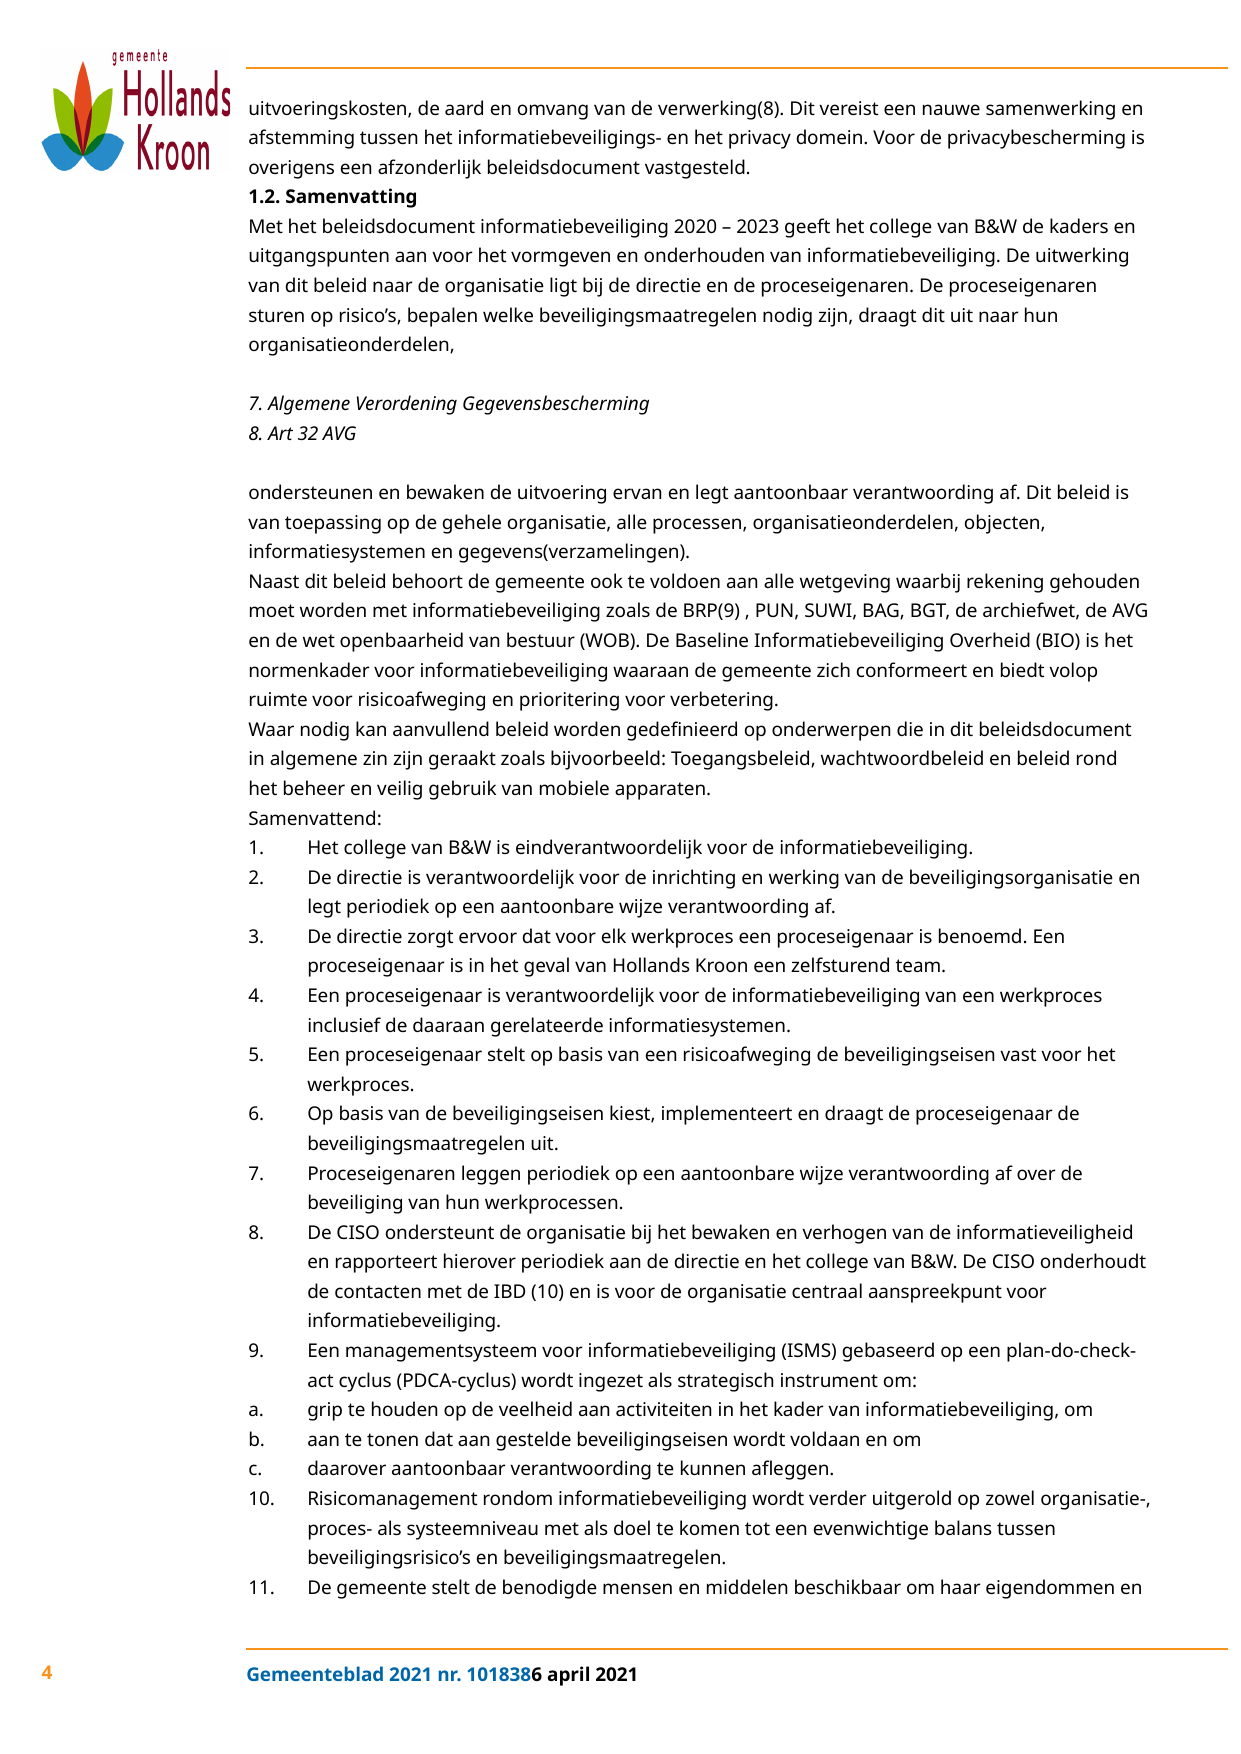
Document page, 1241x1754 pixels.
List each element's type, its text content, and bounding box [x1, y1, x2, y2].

text uitvoeringskosten, de aard en omvang van de verwerking(8). Dit vereist een nauwe samenwerking en afstemming tussen het informatiebeveiligings- en het privacy domein. Voor de privacybescherming is overigens een afzonderlijk beleidsdocument vastgesteld. [248, 95, 1152, 180]
list daarover aantoonbaar verantwoording te kunnen afleggen. [248, 1456, 1152, 1481]
text 1.2. Samenvatting [248, 183, 1152, 209]
list grip te houden op de veelheid aan activiteiten in het kader van informatiebeveiliging, om [248, 1396, 1152, 1422]
text ondersteunen en bewaken de uitvoering ervan en legt aantoonbaar verantwoording af. Dit beleid is van toepassing op de gehele organisatie, alle processen, organisatieonderdelen, objecten, informatiesystemen en gegevens(verzamelingen). [248, 479, 1152, 564]
list Een proceseigenaar is verantwoordelijk voor de informatiebeveiliging van een werkproces inclusief de daaraan gerelateerde informatiesystemen. [248, 982, 1152, 1038]
text Samenvattend: [248, 805, 1152, 831]
list Een proceseigenaar stelt op basis van een risicoafweging de beveiligingseisen vast voor het werkproces. [248, 1041, 1152, 1097]
picture [41, 47, 231, 172]
list Het college van B&W is eindverantwoordelijk voor de informatiebeveiliging. [248, 834, 1152, 860]
list De directie zorgt ervoor dat voor elk werkproces een proceseigenaar is benoemd. Een proceseigenaar is in het geval van Hollands Kroon een zelfsturend team. [248, 923, 1152, 978]
list Risicomanagement rondom informatiebeveiliging wordt verder uitgerold op zowel organisatie-, proces- als systeemniveau met als doel te komen tot een evenwichtige balans tussen beveiligingsrisico’s en beveiligingsmaatregelen. [248, 1485, 1152, 1570]
list De gemeente stelt de benodigde mensen en middelen beschikbaar om haar eigendommen en [248, 1574, 1152, 1600]
list Een managementsysteem voor informatiebeveiliging (ISMS) gebaseerd op een plan-do-check-act cyclus (PDCA-cyclus) wordt ingezet als strategisch instrument om: [248, 1337, 1152, 1393]
list Proceseigenaren leggen periodiek op een aantoonbare wijze verantwoording af over de beveiliging van hun werkprocessen. [248, 1160, 1152, 1215]
list aan te tonen dat aan gestelde beveiligingseisen wordt voldaan en om [248, 1426, 1152, 1452]
list Op basis van de beveiligingseisen kiest, implementeert en draagt de proceseigenaar de beveiligingsmaatregelen uit. [248, 1101, 1152, 1156]
text 7. Algemene Verordening Gegevensbescherming [248, 391, 1152, 416]
list De directie is verantwoordelijk voor de inrichting en werking van de beveiligingsorganisatie en legt periodiek op een aantoonbare wijze verantwoording af. [248, 864, 1152, 919]
text 8. Art 32 AVG [248, 420, 1152, 446]
text Waar nodig kan aanvullend beleid worden gedefinieerd op onderwerpen die in dit beleidsdocument in algemene zin zijn geraakt zoals bijvoorbeeld: Toegangsbeleid, wachtwoordbeleid en beleid rond het beheer en veilig gebruik van mobiele apparaten. [248, 716, 1152, 801]
text Naast dit beleid behoort de gemeente ook te voldoen aan alle wetgeving waarbij rekening gehouden moet worden met informatiebeveiliging zoals de BRP(9) , PUN, SUWI, BAG, BGT, de archiefwet, de AVG en de wet openbaarheid van bestuur (WOB). De Baseline Informatiebeveiliging Overheid (BIO) is het normenkader voor informatiebeveiliging waaraan de gemeente zich conformeert en biedt volop ruimte voor risicoafweging en prioritering voor verbetering. [248, 568, 1152, 712]
list De CISO ondersteunt de organisatie bij het bewaken en verhogen van de informatieveiligheid en rapporteert hierover periodiek aan de directie en het college van B&W. De CISO onderhoudt de contacten met de IBD (10) en is voor de organisatie centraal aanspreekpunt voor informatiebeveiliging. [248, 1219, 1152, 1333]
text Met het beleidsdocument informatiebeveiliging 2020 – 2023 geeft het college van B&W de kaders en uitgangspunten aan voor het vormgeven en onderhouden van informatiebeveiliging. De uitwerking van dit beleid naar de organisatie ligt bij de directie en de proceseigenaren. De proceseigenaren sturen op risico’s, bepalen welke beveiligingsmaatregelen nodig zijn, draagt dit uit naar hun organisatieonderdelen, [248, 213, 1152, 357]
